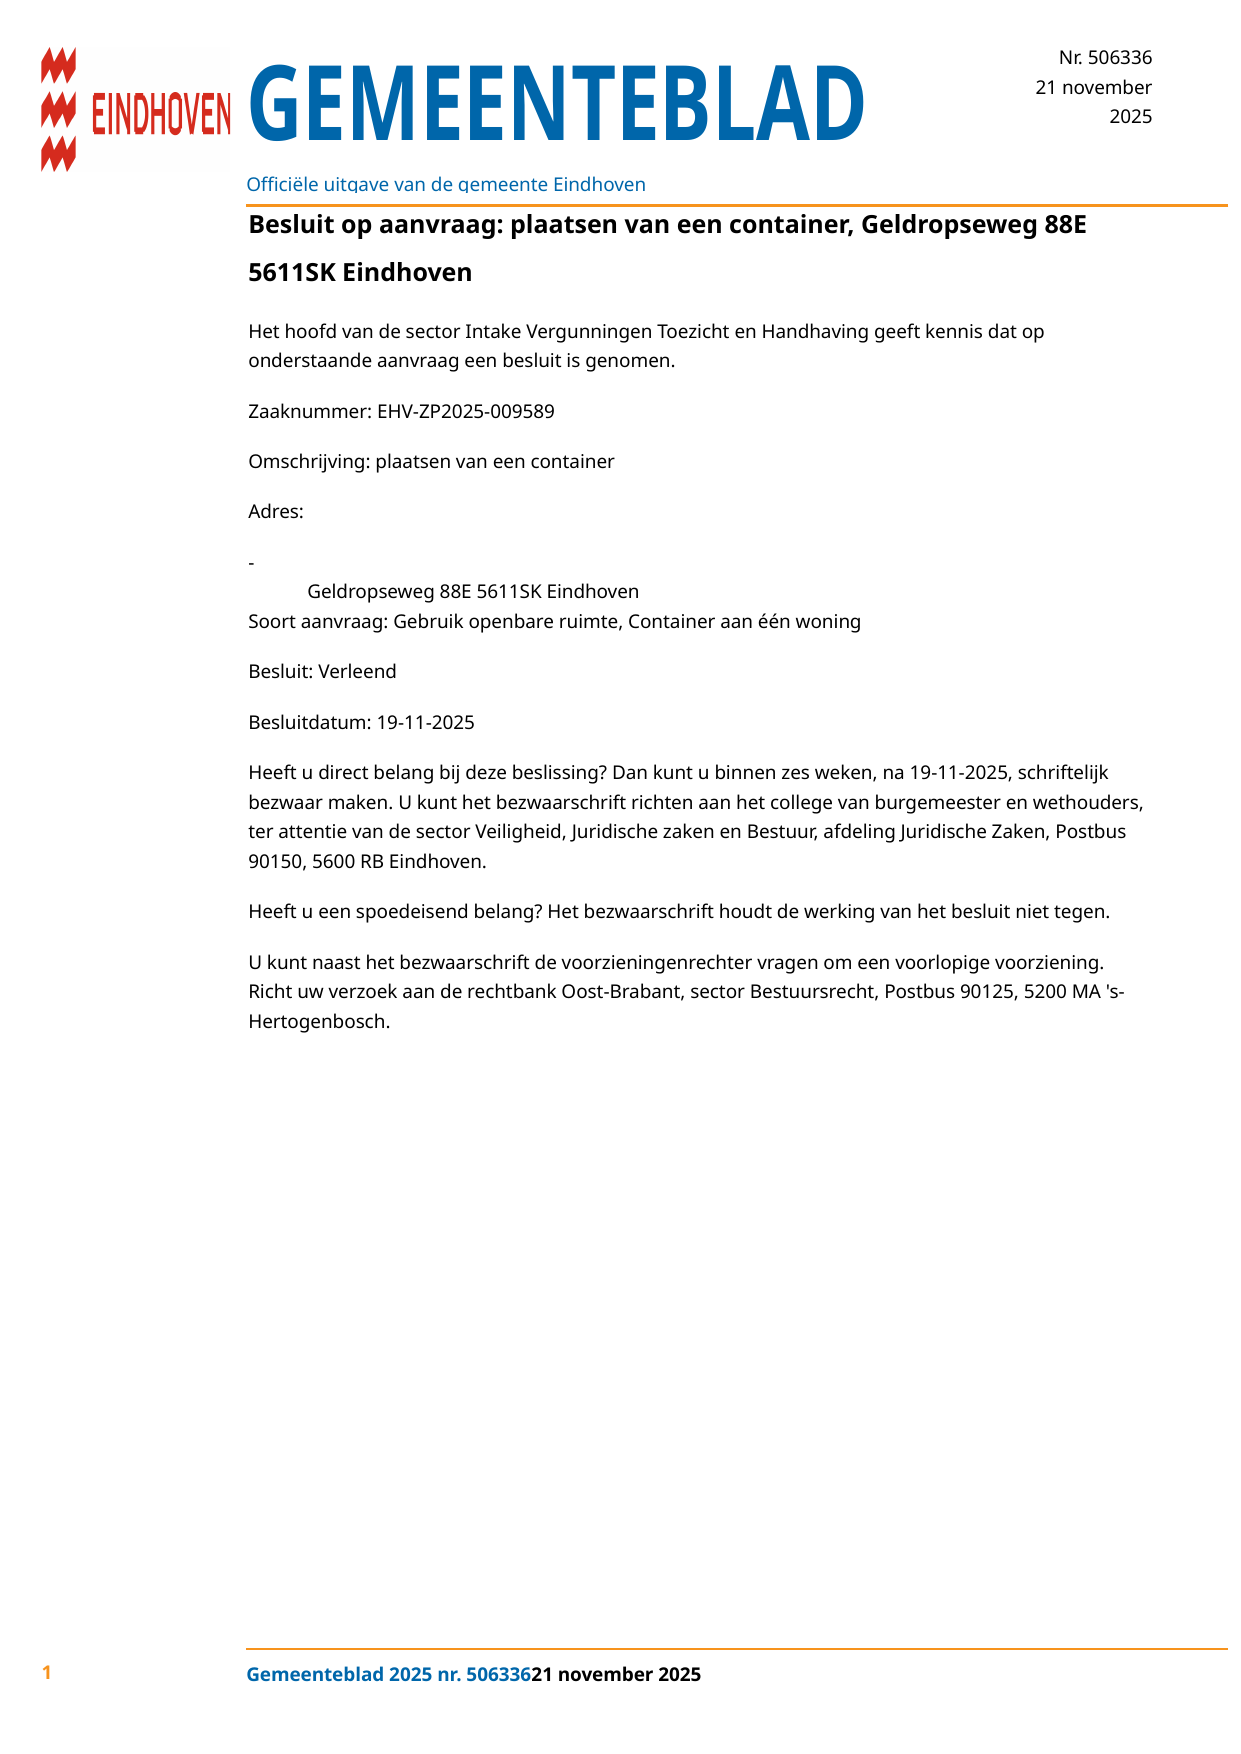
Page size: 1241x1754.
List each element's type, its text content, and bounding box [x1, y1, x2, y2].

text Adres: [248, 499, 1152, 524]
picture [41, 47, 231, 172]
list Geldropseweg 88E 5611SK Eindhoven [248, 579, 1152, 604]
text Heeft u een spoedeisend belang? Het bezwaarschrift houdt de werking van het besluit niet tegen. [248, 899, 1152, 924]
text Besluit: Verleend [248, 659, 1152, 684]
text Zaaknummer: EHV-ZP2025-009589 [248, 398, 1152, 424]
text U kunt naast het bezwaarschrift de voorzieningenrechter vragen om een voorlopige voorziening. Richt uw verzoek aan de rechtbank Oost-Brabant, sector Bestuursrecht, Postbus 90125, 5200 MA 's-Hertogenbosch. [248, 949, 1152, 1034]
text Besluitdatum: 19-11-2025 [248, 709, 1152, 735]
text Soort aanvraag: Gebruik openbare ruimte, Container aan één woning [248, 608, 1152, 634]
text Het hoofd van de sector Intake Vergunningen Toezicht en Handhaving geeft kennis dat op onderstaande aanvraag een besluit is genomen. [248, 318, 1152, 373]
text Besluit op aanvraag: plaatsen van een container, Geldropseweg 88E 5611SK Eindhoven [248, 207, 1152, 288]
text Heeft u direct belang bij deze beslissing? Dan kunt u binnen zes weken, na 19-11-2025, schriftelijk bezwaar maken. U kunt het bezwaarschrift richten aan het college van burgemeester en wethouders, ter attentie van de sector Veiligheid, Juridische zaken en Bestuur, afdeling Juridische Zaken, Postbus 90150, 5600 RB Eindhoven. [248, 759, 1152, 874]
text Omschrijving: plaatsen van een container [248, 448, 1152, 474]
